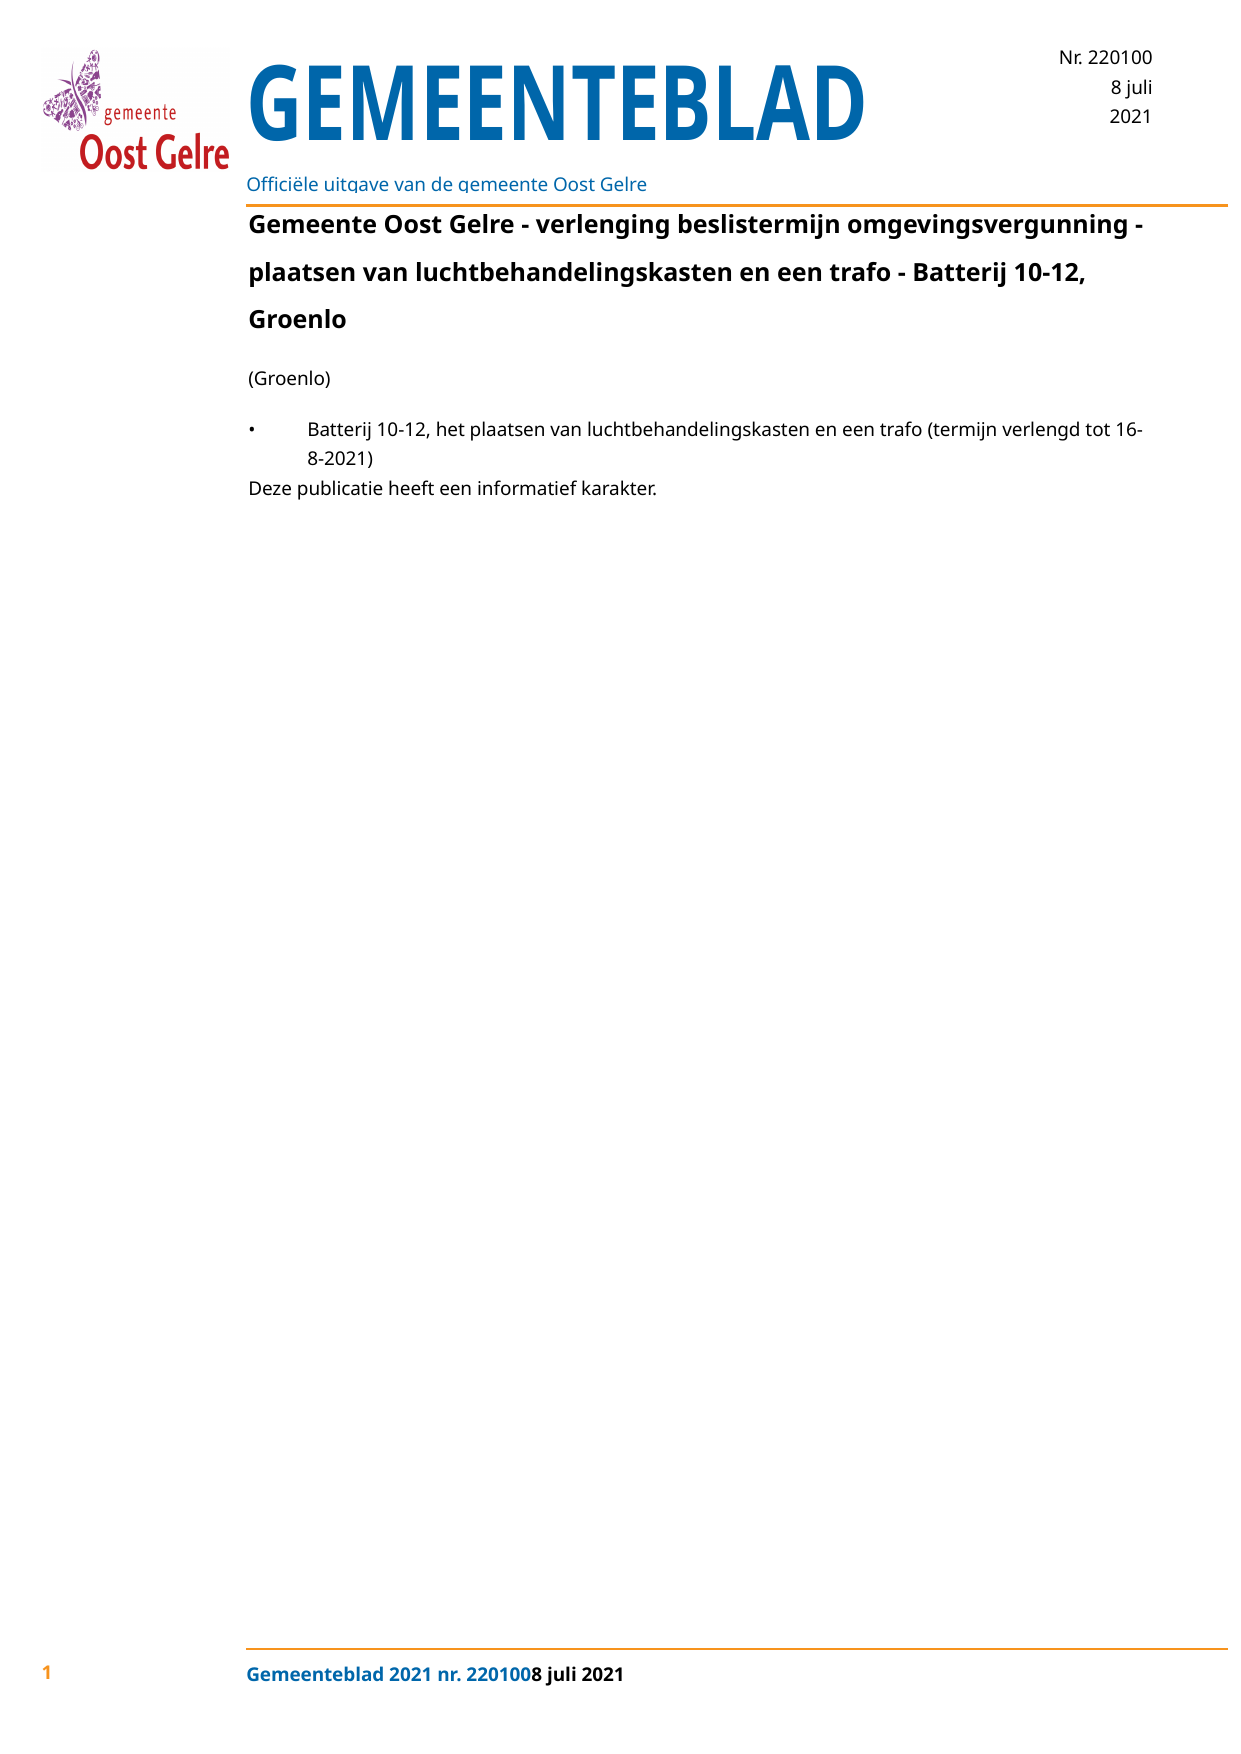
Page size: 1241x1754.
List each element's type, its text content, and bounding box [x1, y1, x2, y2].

text (Groenlo) [248, 366, 1152, 391]
text Gemeente Oost Gelre - verlenging beslistermijn omgevingsvergunning - plaatsen van luchtbehandelingskasten en een trafo - Batterij 10-12, Groenlo [248, 207, 1152, 336]
list Batterij 10-12, het plaatsen van luchtbehandelingskasten en een trafo (termijn verlengd tot 16-8-2021) [248, 416, 1152, 471]
text Deze publicatie heeft een informatief karakter. [248, 475, 1152, 501]
picture [41, 47, 231, 172]
